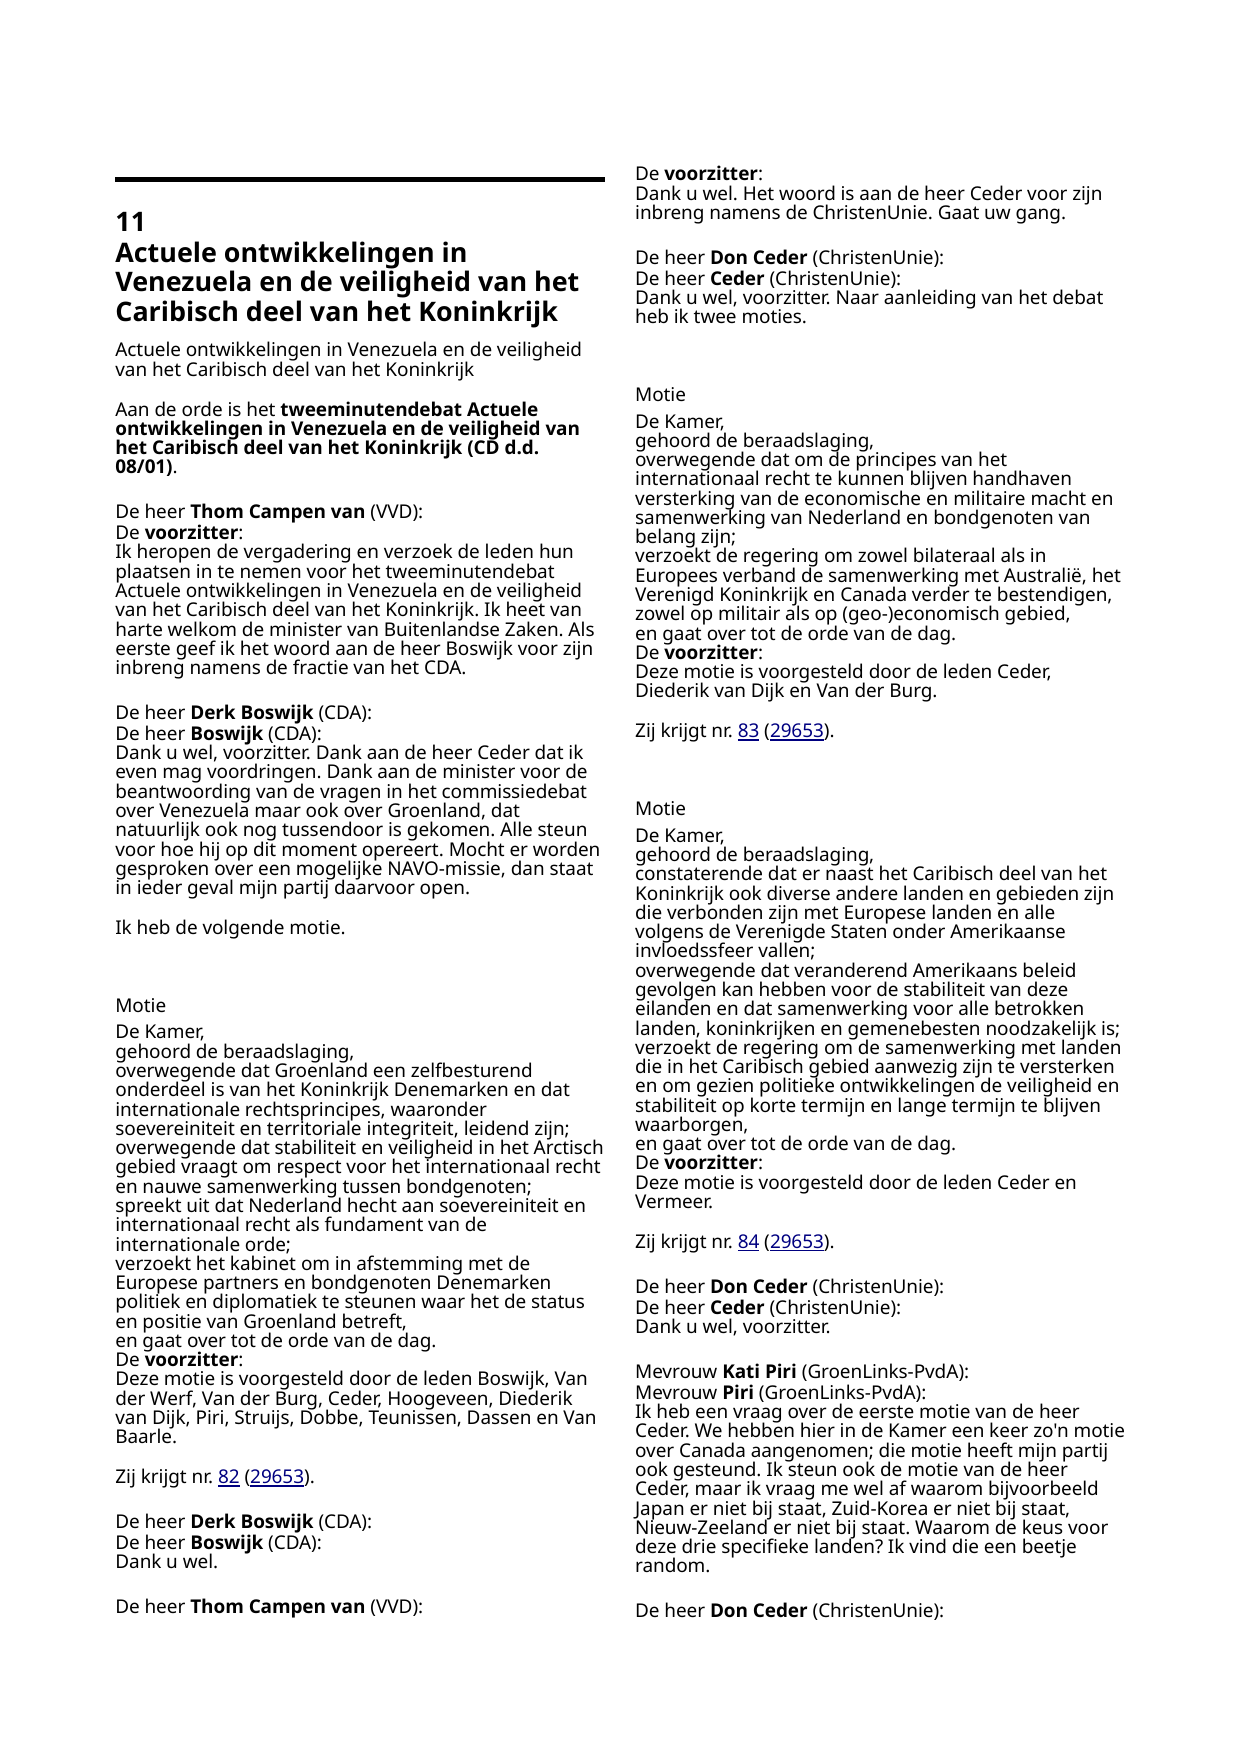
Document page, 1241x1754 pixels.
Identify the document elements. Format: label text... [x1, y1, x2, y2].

text De heer Don Ceder (ChristenUnie): [635, 1273, 1125, 1299]
text De voorzitter: [635, 165, 1125, 184]
text overwegende dat Groenland een zelfbesturend onderdeel is van het Koninkrijk Denemarken en dat internationale rechtsprincipes, waaronder soevereiniteit en territoriale integriteit, leidend zijn; [115, 1062, 605, 1139]
text Zij krijgt nr. 84 (29653). [635, 1233, 1125, 1252]
text De heer Boswijk (CDA): [115, 1534, 605, 1553]
text spreekt uit dat Nederland hecht aan soevereiniteit en internationaal recht als fundament van de internationale orde; [115, 1197, 605, 1255]
text 11 [115, 203, 605, 239]
text De heer Don Ceder (ChristenUnie): [635, 1597, 1125, 1623]
text Ik heropen de vergadering en verzoek de leden hun plaatsen in te nemen voor het tweeminutendebat Actuele ontwikkelingen in Venezuela en de veiligheid van het Caribisch deel van het Koninkrijk. Ik heet van harte welkom de minister van Buitenlandse Zaken. Als eerste geef ik het woord aan de heer Boswijk voor zijn inbreng namens de fractie van het CDA. [115, 543, 605, 678]
text Ik heb de volgende motie. [115, 919, 605, 938]
text Zij krijgt nr. 83 (29653). [635, 722, 1125, 742]
text De heer Thom Campen van (VVD): [115, 498, 605, 524]
text De voorzitter: [115, 1351, 605, 1370]
text Aan de orde is het tweeminutendebat Actuele ontwikkelingen in Venezuela en de veiligheid van het Caribisch deel van het Koninkrijk (CD d.d. 08/01). [115, 401, 605, 478]
text Zij krijgt nr. 82 (29653). [115, 1468, 605, 1487]
text overwegende dat stabiliteit en veiligheid in het Arctisch gebied vraagt om respect voor het internationaal recht en nauwe samenwerking tussen bondgenoten; [115, 1139, 605, 1197]
text De heer Thom Campen van (VVD): [115, 1593, 605, 1619]
text Motie [115, 992, 605, 1018]
text overwegende dat veranderend Amerikaans beleid gevolgen kan hebben voor de stabiliteit van deze eilanden en dat samenwerking voor alle betrokken landen, koninkrijken en gemenebesten noodzakelijk is; [635, 962, 1125, 1039]
text en gaat over tot de orde van de dag. [635, 1135, 1125, 1154]
text verzoekt de regering om zowel bilateraal als in Europees verband de samenwerking met Australië, het Verenigd Koninkrijk en Canada verder te bestendigen, zowel op militair als op (geo-)economisch gebied, [635, 547, 1125, 624]
text Dank u wel, voorzitter. Naar aanleiding van het debat heb ik twee moties. [635, 289, 1125, 327]
text Actuele ontwikkelingen in Venezuela en de veiligheid van het Caribisch deel van het Koninkrijk [115, 341, 605, 380]
text en gaat over tot de orde van de dag. [115, 1332, 605, 1351]
text Mevrouw Piri (GroenLinks-PvdA): [635, 1384, 1125, 1403]
text Deze motie is voorgesteld door de leden Ceder en Vermeer. [635, 1174, 1125, 1212]
text gehoord de beraadslaging, [635, 846, 1125, 865]
text Motie [635, 381, 1125, 407]
text Dank u wel. Het woord is aan de heer Ceder voor zijn inbreng namens de ChristenUnie. Gaat uw gang. [635, 184, 1125, 223]
text Motie [635, 795, 1125, 821]
text De voorzitter: [115, 524, 605, 543]
text Deze motie is voorgesteld door de leden Boswijk, Van der Werf, Van der Burg, Ceder, Hoogeveen, Diederik van Dijk, Piri, Struijs, Dobbe, Teunissen, Dassen en Van Baarle. [115, 1370, 605, 1447]
text De heer Don Ceder (ChristenUnie): [635, 244, 1125, 270]
text overwegende dat om de principes van het internationaal recht te kunnen blijven handhaven versterking van de economische en militaire macht en samenwerking van Nederland en bondgenoten van belang zijn; [635, 451, 1125, 547]
text De Kamer, [115, 1023, 605, 1043]
text De heer Boswijk (CDA): [115, 725, 605, 744]
text De Kamer, [635, 827, 1125, 846]
text en gaat over tot de orde van de dag. [635, 624, 1125, 644]
text Deze motie is voorgesteld door de leden Ceder, Diederik van Dijk en Van der Burg. [635, 663, 1125, 702]
text De voorzitter: [635, 1154, 1125, 1174]
text verzoekt de regering om de samenwerking met landen die in het Caribisch gebied aanwezig zijn te versterken en om gezien politieke ontwikkelingen de veiligheid en stabiliteit op korte termijn en lange termijn te blijven waarborgen, [635, 1039, 1125, 1135]
text Dank u wel, voorzitter. [635, 1318, 1125, 1337]
text De heer Derk Boswijk (CDA): [115, 1508, 605, 1534]
text De voorzitter: [635, 644, 1125, 663]
text gehoord de beraadslaging, [115, 1043, 605, 1062]
text De heer Ceder (ChristenUnie): [635, 270, 1125, 289]
text Actuele ontwikkelingen in Venezuela en de veiligheid van het Caribisch deel van het Koninkrijk [115, 239, 605, 341]
text De Kamer, [635, 413, 1125, 432]
text Mevrouw Kati Piri (GroenLinks-PvdA): [635, 1358, 1125, 1384]
text Dank u wel, voorzitter. Dank aan de heer Ceder dat ik even mag voordringen. Dank aan de minister voor de beantwoording van de vragen in het commissiedebat over Venezuela maar ook over Groenland, dat natuurlijk ook nog tussendoor is gekomen. Alle steun voor hoe hij op dit moment opereert. Mocht er worden gesproken over een mogelijke NAVO-missie, dan staat in ieder geval mijn partij daarvoor open. [115, 744, 605, 898]
text gehoord de beraadslaging, [635, 432, 1125, 451]
text Ik heb een vraag over de eerste motie van de heer Ceder. We hebben hier in de Kamer een keer zo'n motie over Canada aangenomen; die motie heeft mijn partij ook gesteund. Ik steun ook de motie van de heer Ceder, maar ik vraag me wel af waarom bijvoorbeeld Japan er niet bij staat, Zuid-Korea er niet bij staat, Nieuw-Zeeland er niet bij staat. Waarom de keus voor deze drie specifieke landen? Ik vind die een beetje random. [635, 1403, 1125, 1577]
text De heer Derk Boswijk (CDA): [115, 699, 605, 725]
text verzoekt het kabinet om in afstemming met de Europese partners en bondgenoten Denemarken politiek en diplomatiek te steunen waar het de status en positie van Groenland betreft, [115, 1255, 605, 1332]
text De heer Ceder (ChristenUnie): [635, 1299, 1125, 1318]
text constaterende dat er naast het Caribisch deel van het Koninkrijk ook diverse andere landen en gebieden zijn die verbonden zijn met Europese landen en alle volgens de Verenigde Staten onder Amerikaanse invloedssfeer vallen; [635, 865, 1125, 962]
text Dank u wel. [115, 1553, 605, 1573]
